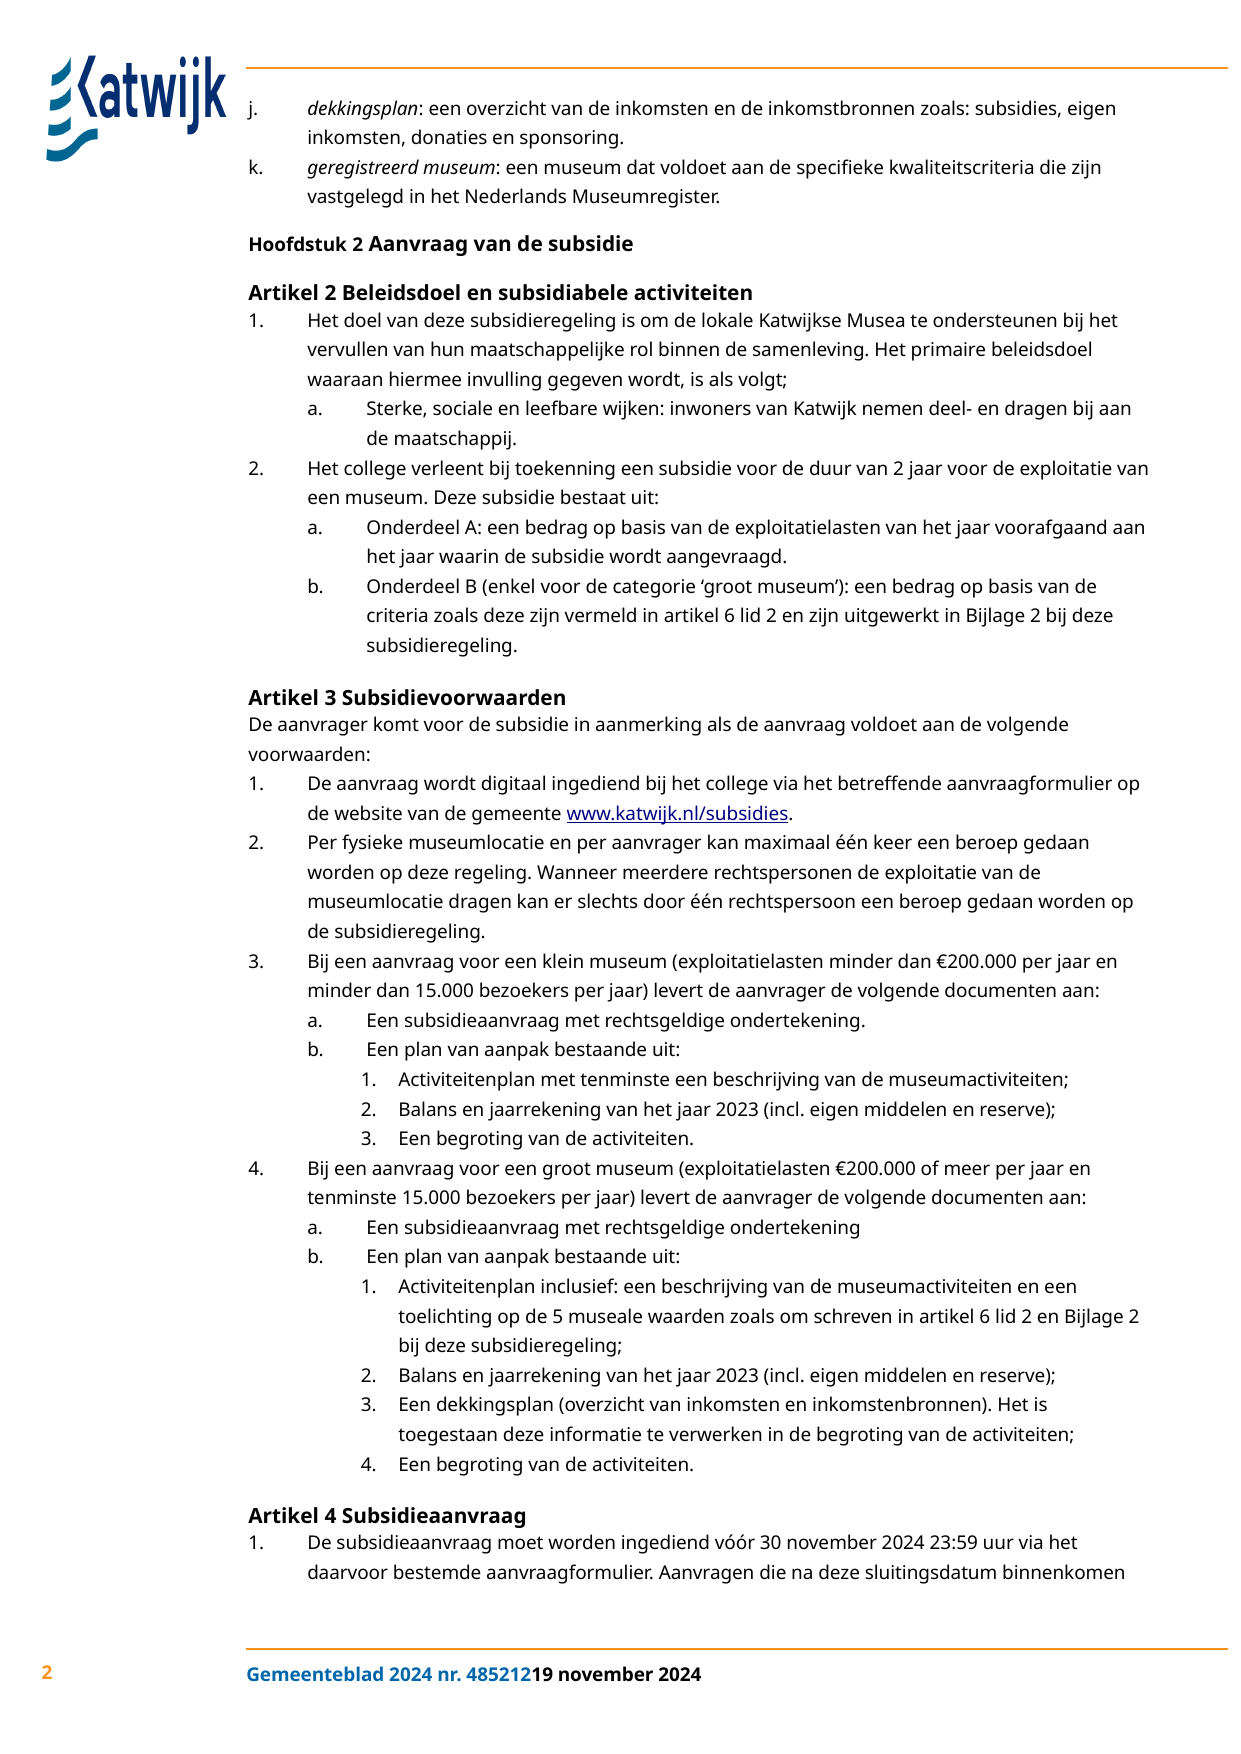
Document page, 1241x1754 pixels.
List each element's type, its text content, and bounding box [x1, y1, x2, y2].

list Het college verleent bij toekenning een subsidie voor de duur van 2 jaar voor de exploitatie van een museum. Deze subsidie bestaat uit: [248, 455, 1152, 510]
list Een subsidieaanvraag met rechtsgeldige ondertekening [307, 1214, 1152, 1240]
list Per fysieke museumlocatie en per aanvrager kan maximaal één keer een beroep gedaan worden op deze regeling. Wanneer meerdere rechtspersonen de exploitatie van de museumlocatie dragen kan er slechts door één rechtspersoon een beroep gedaan worden op de subsidieregeling. [248, 829, 1152, 944]
text De aanvrager komt voor de subsidie in aanmerking als de aanvraag voldoet aan de volgende voorwaarden: [248, 711, 1152, 766]
text Hoofdstuk 2 Aanvraag van de subsidie [248, 229, 1152, 258]
picture [41, 47, 231, 172]
list Activiteitenplan inclusief: een beschrijving van de museumactiviteiten en een toelichting op de 5 museale waarden zoals om schreven in artikel 6 lid 2 en Bijlage 2 bij deze subsidieregeling; [361, 1273, 1152, 1358]
list De aanvraag wordt digitaal ingediend bij het college via het betreffende aanvraagformulier op de website van de gemeente www.katwijk.nl/subsidies. [248, 770, 1152, 826]
list Bij een aanvraag voor een groot museum (exploitatielasten €200.000 of meer per jaar en tenminste 15.000 bezoekers per jaar) levert de aanvrager de volgende documenten aan: [248, 1155, 1152, 1210]
list Sterke, sociale en leefbare wijken: inwoners van Katwijk nemen deel- en dragen bij aan de maatschappij. [307, 396, 1152, 451]
list dekkingsplan: een overzicht van de inkomsten en de inkomstbronnen zoals: subsidies, eigen inkomsten, donaties en sponsoring. [248, 95, 1152, 150]
list Balans en jaarrekening van het jaar 2023 (incl. eigen middelen en reserve); [361, 1362, 1152, 1388]
list Bij een aanvraag voor een klein museum (exploitatielasten minder dan €200.000 per jaar en minder dan 15.000 bezoekers per jaar) levert de aanvrager de volgende documenten aan: [248, 948, 1152, 1003]
text Artikel 4 Subsidieaanvraag [248, 1501, 1152, 1529]
text Artikel 2 Beleidsdoel en subsidiabele activiteiten [248, 278, 1152, 307]
text Artikel 3 Subsidievoorwaarden [248, 683, 1152, 711]
list Een begroting van de activiteiten. [361, 1125, 1152, 1151]
list Een plan van aanpak bestaande uit: [307, 1244, 1152, 1269]
list geregistreerd museum: een museum dat voldoet aan de specifieke kwaliteitscriteria die zijn vastgelegd in het Nederlands Museumregister. [248, 154, 1152, 209]
list Onderdeel A: een bedrag op basis van de exploitatielasten van het jaar voorafgaand aan het jaar waarin de subsidie wordt aangevraagd. [307, 514, 1152, 569]
list Onderdeel B (enkel voor de categorie ‘groot museum’): een bedrag op basis van de criteria zoals deze zijn vermeld in artikel 6 lid 2 en zijn uitgewerkt in Bijlage 2 bij deze subsidieregeling. [307, 573, 1152, 658]
list Activiteitenplan met tenminste een beschrijving van de museumactiviteiten; [361, 1066, 1152, 1092]
list Een subsidieaanvraag met rechtsgeldige ondertekening. [307, 1007, 1152, 1033]
list Het doel van deze subsidieregeling is om de lokale Katwijkse Musea te ondersteunen bij het vervullen van hun maatschappelijke rol binnen de samenleving. Het primaire beleidsdoel waaraan hiermee invulling gegeven wordt, is als volgt; [248, 307, 1152, 392]
list Een dekkingsplan (overzicht van inkomsten en inkomstenbronnen). Het is toegestaan deze informatie te verwerken in de begroting van de activiteiten; [361, 1392, 1152, 1447]
list Een plan van aanpak bestaande uit: [307, 1037, 1152, 1062]
list Balans en jaarrekening van het jaar 2023 (incl. eigen middelen en reserve); [361, 1096, 1152, 1121]
list De subsidieaanvraag moet worden ingediend vóór 30 november 2024 23:59 uur via het daarvoor bestemde aanvraagformulier. Aanvragen die na deze sluitingsdatum binnenkomen [248, 1529, 1152, 1585]
list Een begroting van de activiteiten. [361, 1451, 1152, 1476]
